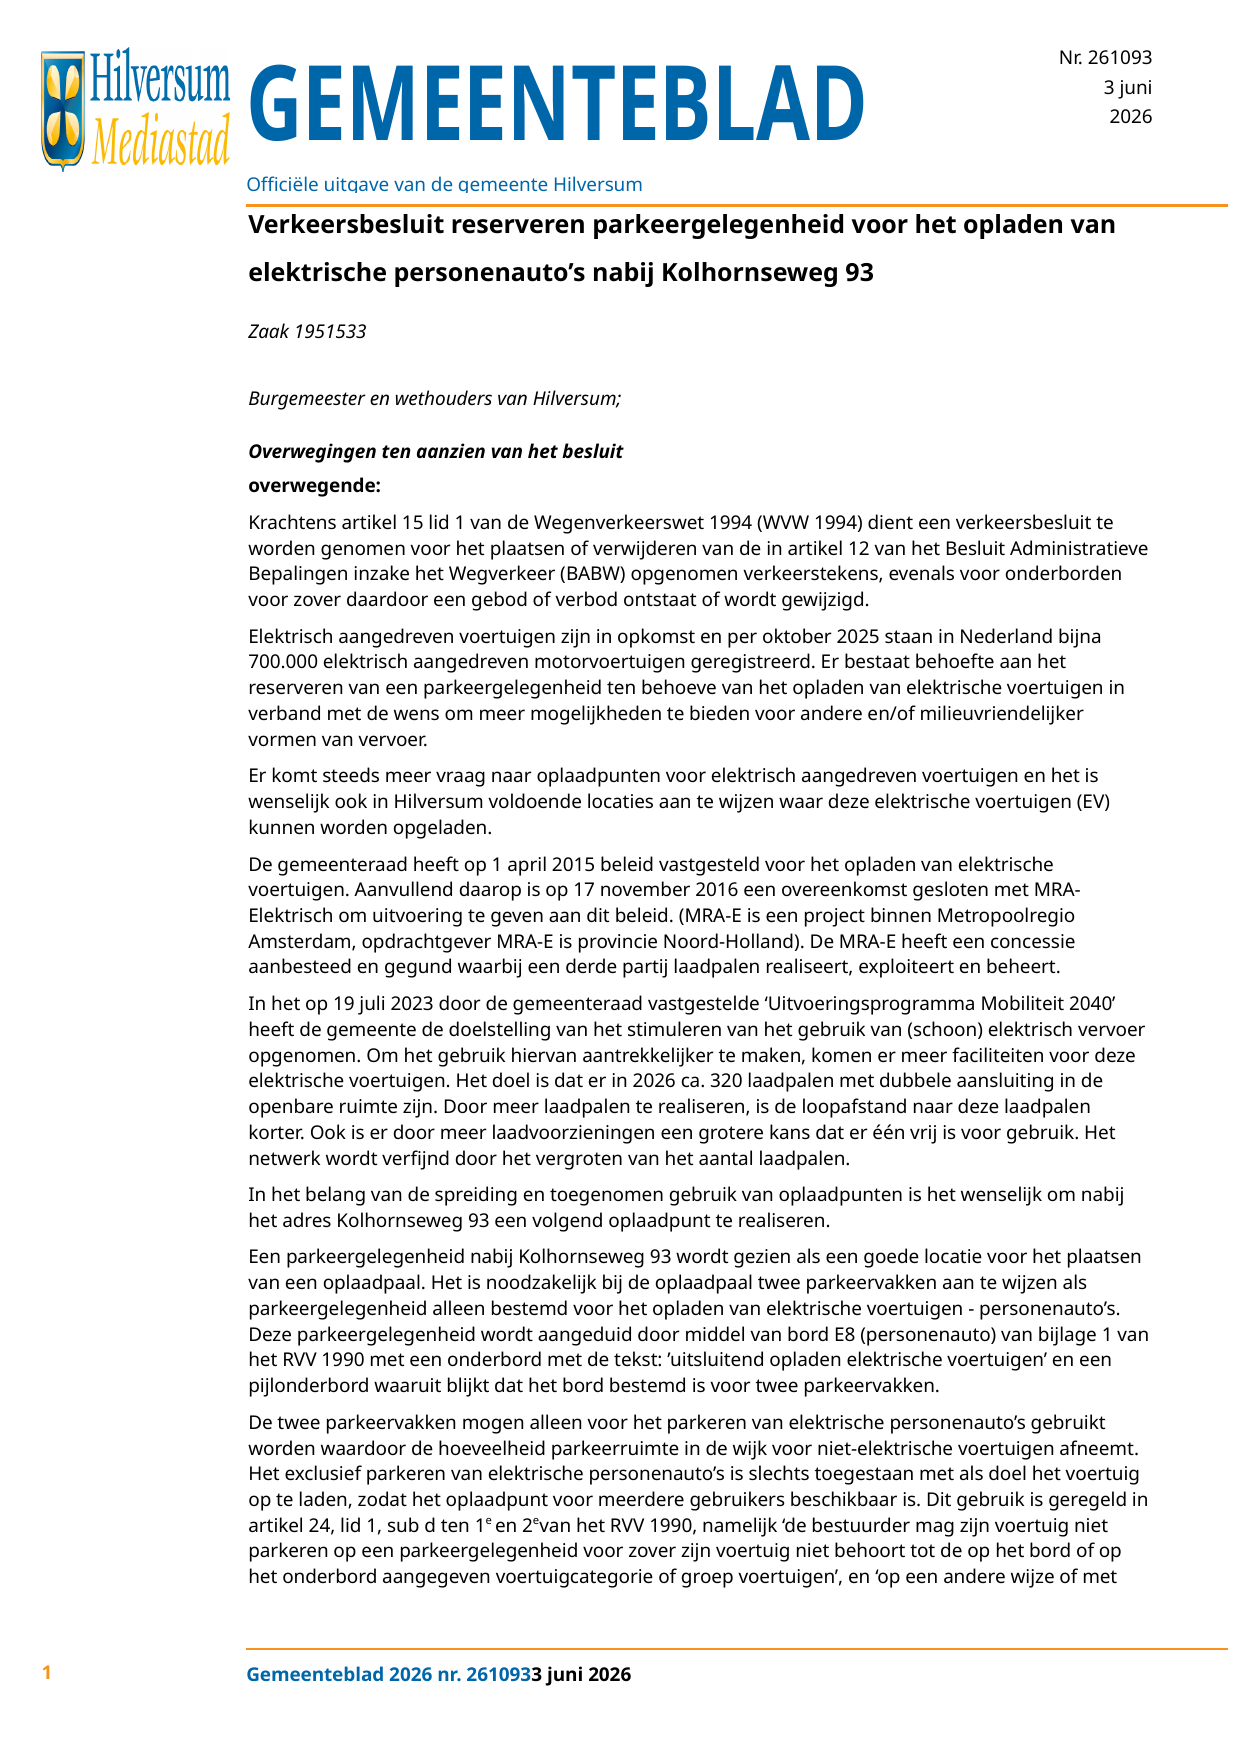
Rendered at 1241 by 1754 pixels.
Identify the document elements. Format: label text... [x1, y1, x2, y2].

text Burgemeester en wethouders van Hilversum; [248, 386, 1152, 411]
text Elektrisch aangedreven voertuigen zijn in opkomst en per oktober 2025 staan in Nederland bijna 700.000 elektrisch aangedreven motorvoertuigen geregistreerd. Er bestaat behoefte aan het reserveren van een parkeergelegenheid ten behoeve van het opladen van elektrische voertuigen in verband met de wens om meer mogelijkheden te bieden voor andere en/of milieuvriendelijker vormen van vervoer. [248, 623, 1152, 752]
picture [41, 47, 231, 172]
text Krachtens artikel 15 lid 1 van de Wegenverkeerswet 1994 (WVW 1994) dient een verkeersbesluit te worden genomen voor het plaatsen of verwijderen van de in artikel 12 van het Besluit Administratieve Bepalingen inzake het Wegverkeer (BABW) opgenomen verkeerstekens, evenals voor onderborden voor zover daardoor een gebod of verbod ontstaat of wordt gewijzigd. [248, 509, 1152, 612]
text De gemeenteraad heeft op 1 april 2015 beleid vastgesteld voor het opladen van elektrische voertuigen. Aanvullend daarop is op 17 november 2016 een overeenkomst gesloten met MRA-Elektrisch om uitvoering te geven aan dit beleid. (MRA-E is een project binnen Metropoolregio Amsterdam, opdrachtgever MRA-E is provincie Noord-Holland). De MRA-E heeft een concessie aanbesteed en gegund waarbij een derde partij laadpalen realiseert, exploiteert en beheert. [248, 851, 1152, 979]
text De twee parkeervakken mogen alleen voor het parkeren van elektrische personenauto’s gebruikt worden waardoor de hoeveelheid parkeerruimte in de wijk voor niet-elektrische voertuigen afneemt. Het exclusief parkeren van elektrische personenauto’s is slechts toegestaan met als doel het voertuig op te laden, zodat het oplaadpunt voor meerdere gebruikers beschikbaar is. Dit gebruik is geregeld in artikel 24, lid 1, sub d ten 1e en 2evan het RVV 1990, namelijk ‘de bestuurder mag zijn voertuig niet parkeren op een parkeergelegenheid voor zover zijn voertuig niet behoort tot de op het bord of op het onderbord aangegeven voertuigcategorie of groep voertuigen’, en ‘op een andere wijze of met [248, 1409, 1152, 1589]
text Overwegingen ten aanzien van het besluit [248, 438, 1152, 464]
text overwegende: [248, 472, 1152, 498]
text Zaak 1951533 [248, 318, 1152, 344]
text Er komt steeds meer vraag naar oplaadpunten voor elektrisch aangedreven voertuigen en het is wenselijk ook in Hilversum voldoende locaties aan te wijzen waar deze elektrische voertuigen (EV) kunnen worden opgeladen. [248, 763, 1152, 840]
text Een parkeergelegenheid nabij Kolhornseweg 93 wordt gezien als een goede locatie voor het plaatsen van een oplaadpaal. Het is noodzakelijk bij de oplaadpaal twee parkeervakken aan te wijzen als parkeergelegenheid alleen bestemd voor het opladen van elektrische voertuigen - personenauto’s. Deze parkeergelegenheid wordt aangeduid door middel van bord E8 (personenauto) van bijlage 1 van het RVV 1990 met een onderbord met de tekst: ’uitsluitend opladen elektrische voertuigen’ en een pijlonderbord waaruit blijkt dat het bord bestemd is voor twee parkeervakken. [248, 1244, 1152, 1398]
text In het belang van de spreiding en toegenomen gebruik van oplaadpunten is het wenselijk om nabij het adres Kolhornseweg 93 een volgend oplaadpunt te realiseren. [248, 1181, 1152, 1233]
text In het op 19 juli 2023 door de gemeenteraad vastgestelde ‘Uitvoeringsprogramma Mobiliteit 2040’ heeft de gemeente de doelstelling van het stimuleren van het gebruik van (schoon) elektrisch vervoer opgenomen. Om het gebruik hiervan aantrekkelijker te maken, komen er meer faciliteiten voor deze elektrische voertuigen. Het doel is dat er in 2026 ca. 320 laadpalen met dubbele aansluiting in de openbare ruimte zijn. Door meer laadpalen te realiseren, is de loopafstand naar deze laadpalen korter. Ook is er door meer laadvoorzieningen een grotere kans dat er één vrij is voor gebruik. Het netwerk wordt verfijnd door het vergroten van het aantal laadpalen. [248, 990, 1152, 1170]
text Verkeersbesluit reserveren parkeergelegenheid voor het opladen van elektrische personenauto’s nabij Kolhornseweg 93 [248, 207, 1152, 288]
